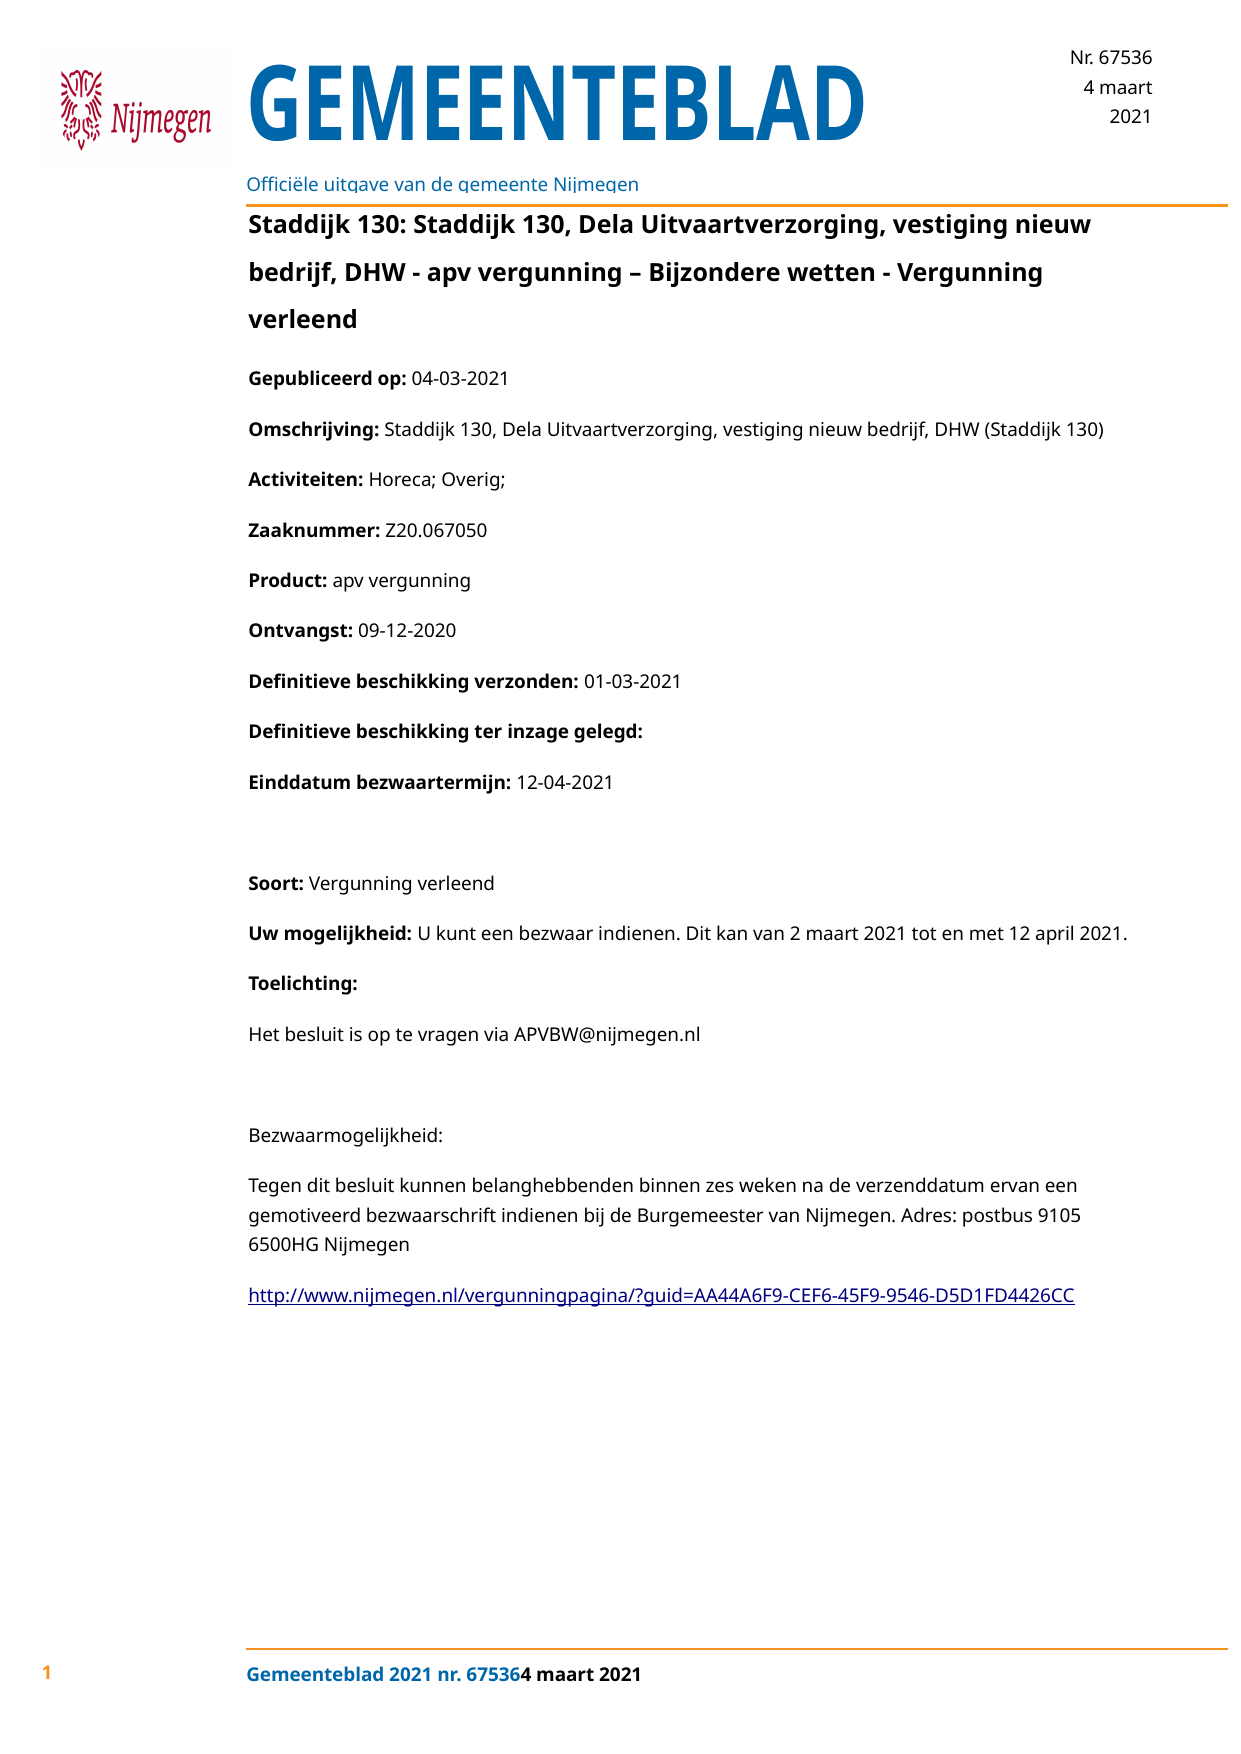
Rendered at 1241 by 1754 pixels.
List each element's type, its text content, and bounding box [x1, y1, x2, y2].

text Definitieve beschikking ter inzage gelegd: [248, 718, 1152, 744]
text Zaaknummer: Z20.067050 [248, 517, 1152, 542]
text Activiteiten: Horeca; Overig; [248, 466, 1152, 492]
text Gepubliceerd op: 04-03-2021 [248, 366, 1152, 391]
text Bezwaarmogelijkheid: [248, 1122, 1152, 1147]
text Product: apv vergunning [248, 567, 1152, 593]
text Omschrijving: Staddijk 130, Dela Uitvaartverzorging, vestiging nieuw bedrijf, DHW (Staddijk 130) [248, 416, 1152, 442]
text Staddijk 130: Staddijk 130, Dela Uitvaartverzorging, vestiging nieuw bedrijf, DHW - apv vergunning – Bijzondere wetten - Vergunning verleend [248, 207, 1152, 336]
picture [41, 47, 231, 172]
text Definitieve beschikking verzonden: 01-03-2021 [248, 668, 1152, 694]
text Ontvangst: 09-12-2020 [248, 618, 1152, 643]
text Het besluit is op te vragen via APVBW@nijmegen.nl [248, 1021, 1152, 1047]
text Tegen dit besluit kunnen belanghebbenden binnen zes weken na de verzenddatum ervan een gemotiveerd bezwaarschrift indienen bij de Burgemeester van Nijmegen. Adres: postbus 9105 6500HG Nijmegen [248, 1172, 1152, 1257]
text http://www.nijmegen.nl/vergunningpagina/?guid=AA44A6F9-CEF6-45F9-9546-D5D1FD4426CC [248, 1282, 1152, 1307]
text Soort: Vergunning verleend [248, 870, 1152, 895]
text Uw mogelijkheid: U kunt een bezwaar indienen. Dit kan van 2 maart 2021 tot en met 12 april 2021. [248, 920, 1152, 946]
text Toelichting: [248, 971, 1152, 996]
text Einddatum bezwaartermijn: 12-04-2021 [248, 769, 1152, 794]
